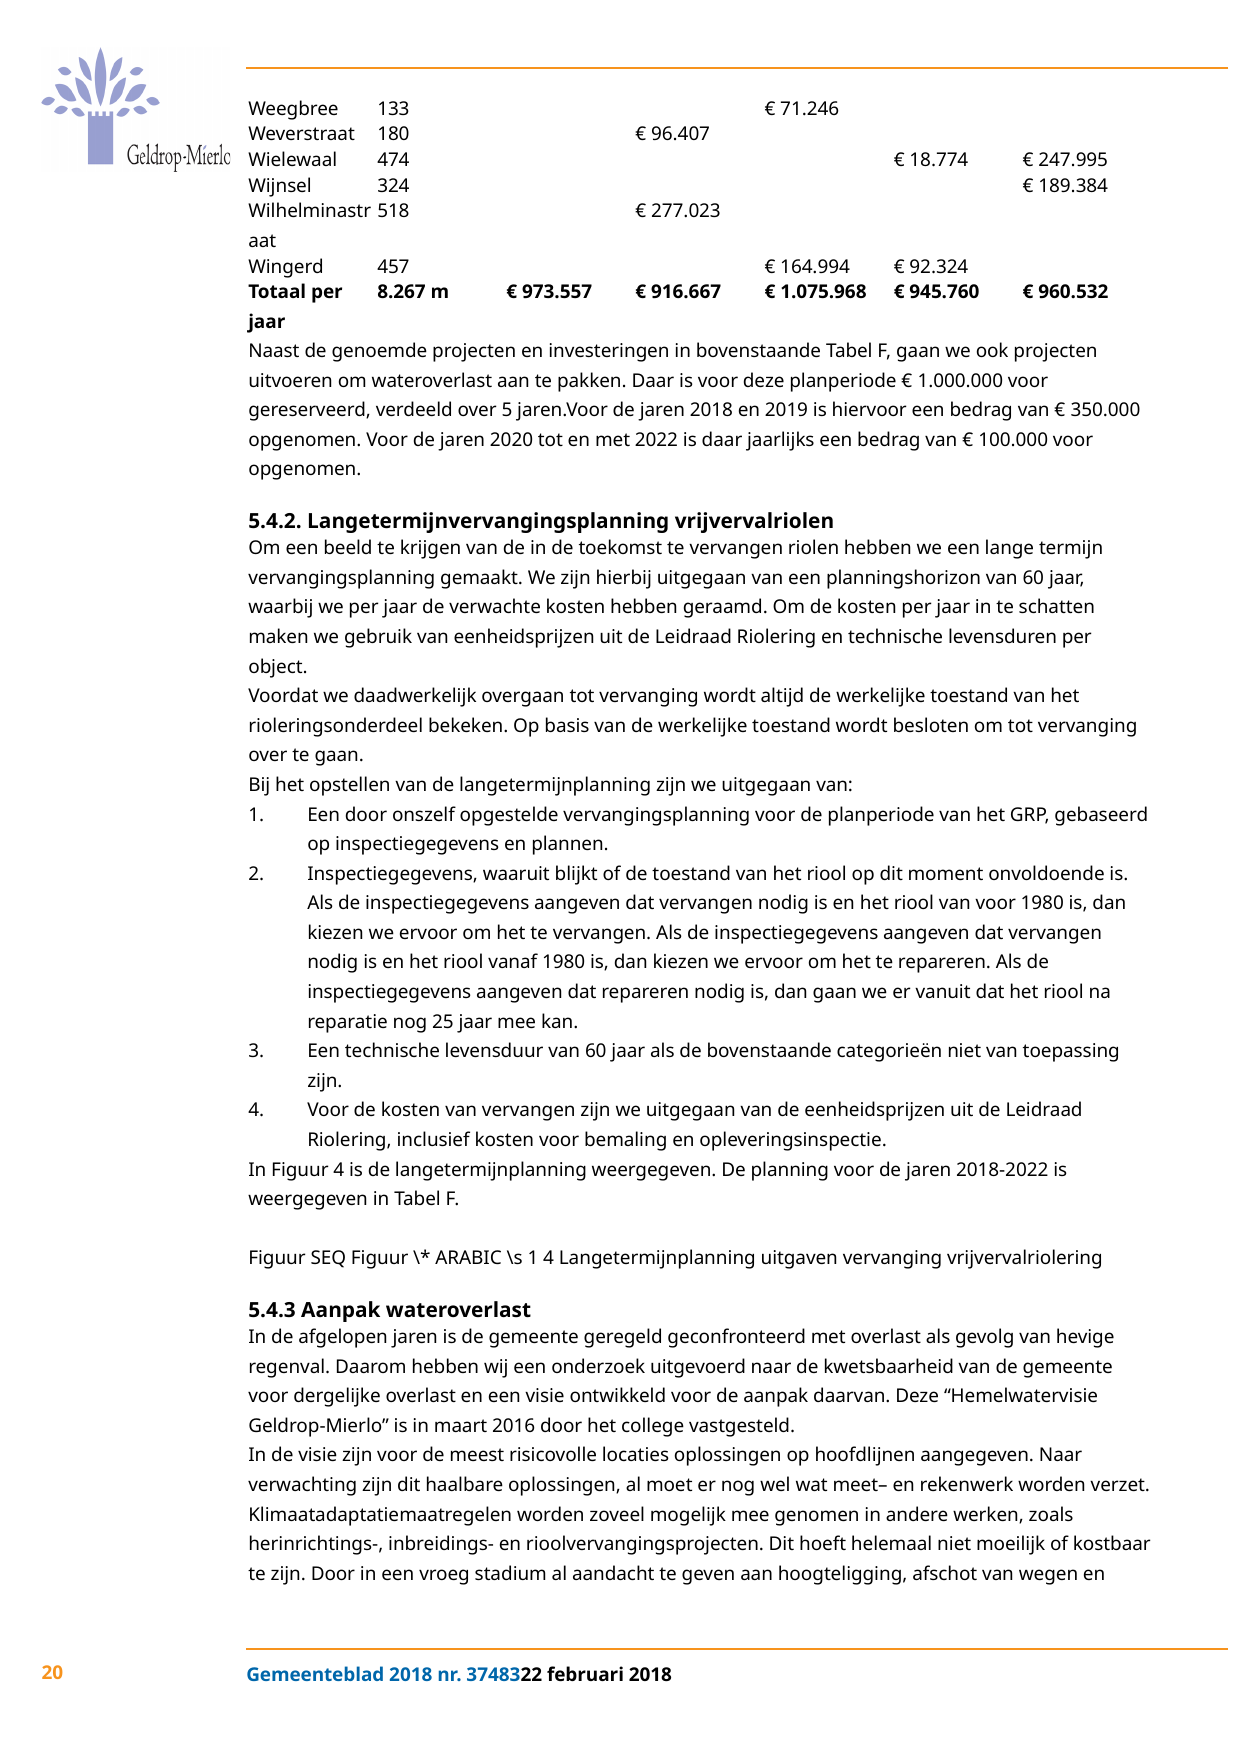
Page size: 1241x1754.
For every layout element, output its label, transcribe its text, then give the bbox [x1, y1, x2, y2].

list Voor de kosten van vervangen zijn we uitgegaan van de eenheidsprijzen uit de Leidraad Riolering, inclusief kosten voor bemaling en opleveringsinspectie. [248, 1097, 1152, 1152]
table_cell [506, 198, 635, 253]
table_cell 324 [377, 172, 506, 198]
table_cell [635, 253, 764, 279]
text 5.4.2. Langetermijnvervangingsplanning vrijvervalriolen [248, 506, 1152, 534]
table_cell € 71.246 [764, 95, 893, 121]
list Een door onszelf opgestelde vervangingsplanning voor de planperiode van het GRP, gebaseerd op inspectiegegevens en plannen. [248, 801, 1152, 856]
text Om een beeld te krijgen van de in de toekomst te vervangen riolen hebben we een lange termijn vervangingsplanning gemaakt. We zijn hierbij uitgegaan van een planningshorizon van 60 jaar, waarbij we per jaar de verwachte kosten hebben geraamd. Om de kosten per jaar in te schatten maken we gebruik van eenheidsprijzen uit de Leidraad Riolering en technische levensduren per object. [248, 534, 1152, 678]
table_cell Wingerd [248, 253, 377, 279]
table_cell [506, 95, 635, 121]
table_cell [764, 146, 893, 172]
table_cell [1023, 121, 1152, 146]
table_cell 180 [377, 121, 506, 146]
table_cell € 277.023 [635, 198, 764, 253]
table_cell Wijnsel [248, 172, 377, 198]
table_cell 133 [377, 95, 506, 121]
text 5.4.3 Aanpak wateroverlast [248, 1295, 1152, 1323]
table_cell Weverstraat [248, 121, 377, 146]
table_cell [894, 172, 1022, 198]
text In de visie zijn voor de meest risicovolle locaties oplossingen op hoofdlijnen aangegeven. Naar verwachting zijn dit haalbare oplossingen, al moet er nog wel wat meet– en rekenwerk worden verzet. [248, 1442, 1152, 1497]
text Klimaatadaptatiemaatregelen worden zoveel mogelijk mee genomen in andere werken, zoals herinrichtings-, inbreidings- en rioolvervangingsprojecten. Dit hoeft helemaal niet moeilijk of kostbaar te zijn. Door in een vroeg stadium al aandacht te geven aan hoogteligging, afschot van wegen en [248, 1501, 1152, 1586]
text In Figuur 4 is de langetermijnplanning weergegeven. De planning voor de jaren 2018-2022 is weergegeven in Tabel F. [248, 1156, 1152, 1211]
text Voordat we daadwerkelijk overgaan tot vervanging wordt altijd de werkelijke toestand van het rioleringsonderdeel bekeken. Op basis van de werkelijke toestand wordt besloten om tot vervanging over te gaan. [248, 682, 1152, 767]
table_cell 518 [377, 198, 506, 253]
table_cell [1023, 253, 1152, 279]
table_cell [506, 172, 635, 198]
table_cell [764, 172, 893, 198]
table_cell [1023, 95, 1152, 121]
table_cell [506, 121, 635, 146]
table_cell € 973.557 [506, 279, 635, 334]
table_cell Wilhelminastraat [248, 198, 377, 253]
table_cell Wielewaal [248, 146, 377, 172]
list Een technische levensduur van 60 jaar als de bovenstaande categorieën niet van toepassing zijn. [248, 1037, 1152, 1093]
table_cell € 960.532 [1023, 279, 1152, 334]
text In de afgelopen jaren is de gemeente geregeld geconfronteerd met overlast als gevolg van hevige regenval. Daarom hebben wij een onderzoek uitgevoerd naar de kwetsbaarheid van de gemeente voor dergelijke overlast en een visie ontwikkeld voor de aanpak daarvan. Deze “Hemelwatervisie Geldrop-Mierlo” is in maart 2016 door het college vastgesteld. [248, 1323, 1152, 1438]
picture [41, 47, 231, 172]
table_cell [764, 198, 893, 253]
table_cell € 96.407 [635, 121, 764, 146]
table_cell [635, 172, 764, 198]
text Naast de genoemde projecten en investeringen in bovenstaande Tabel F, gaan we ook projecten uitvoeren om wateroverlast aan te pakken. Daar is voor deze planperiode € 1.000.000 voor gereserveerd, verdeeld over 5 jaren.Voor de jaren 2018 en 2019 is hiervoor een bedrag van € 350.000 opgenomen. Voor de jaren 2020 tot en met 2022 is daar jaarlijks een bedrag van € 100.000 voor opgenomen. [248, 337, 1152, 481]
table_cell 474 [377, 146, 506, 172]
table_cell € 945.760 [894, 279, 1022, 334]
table_cell [894, 121, 1022, 146]
table_cell € 1.075.968 [764, 279, 893, 334]
table_cell [635, 95, 764, 121]
table_cell [635, 146, 764, 172]
table_cell [894, 198, 1022, 253]
table_cell [764, 121, 893, 146]
table_cell € 189.384 [1023, 172, 1152, 198]
table_cell € 916.667 [635, 279, 764, 334]
table_cell [894, 95, 1022, 121]
list Inspectiegegevens, waaruit blijkt of de toestand van het riool op dit moment onvoldoende is. Als de inspectiegegevens aangeven dat vervangen nodig is en het riool van voor 1980 is, dan kiezen we ervoor om het te vervangen. Als de inspectiegegevens aangeven dat vervangen nodig is en het riool vanaf 1980 is, dan kiezen we ervoor om het te repareren. Als de inspectiegegevens aangeven dat repareren nodig is, dan gaan we er vanuit dat het riool na reparatie nog 25 jaar mee kan. [248, 860, 1152, 1033]
text Bij het opstellen van de langetermijnplanning zijn we uitgegaan van: [248, 771, 1152, 797]
table_cell 457 [377, 253, 506, 279]
table_cell € 18.774 [894, 146, 1022, 172]
text Figuur SEQ Figuur \* ARABIC \s 1 4 Langetermijnplanning uitgaven vervanging vrijvervalriolering [248, 1244, 1152, 1270]
table_cell 8.267 m [377, 279, 506, 334]
table_cell € 164.994 [764, 253, 893, 279]
table_cell € 92.324 [894, 253, 1022, 279]
table_cell Weegbree [248, 95, 377, 121]
table_cell Totaal per jaar [248, 279, 377, 334]
table_cell [506, 253, 635, 279]
table_cell € 247.995 [1023, 146, 1152, 172]
table_cell [506, 146, 635, 172]
table_cell [1023, 198, 1152, 253]
